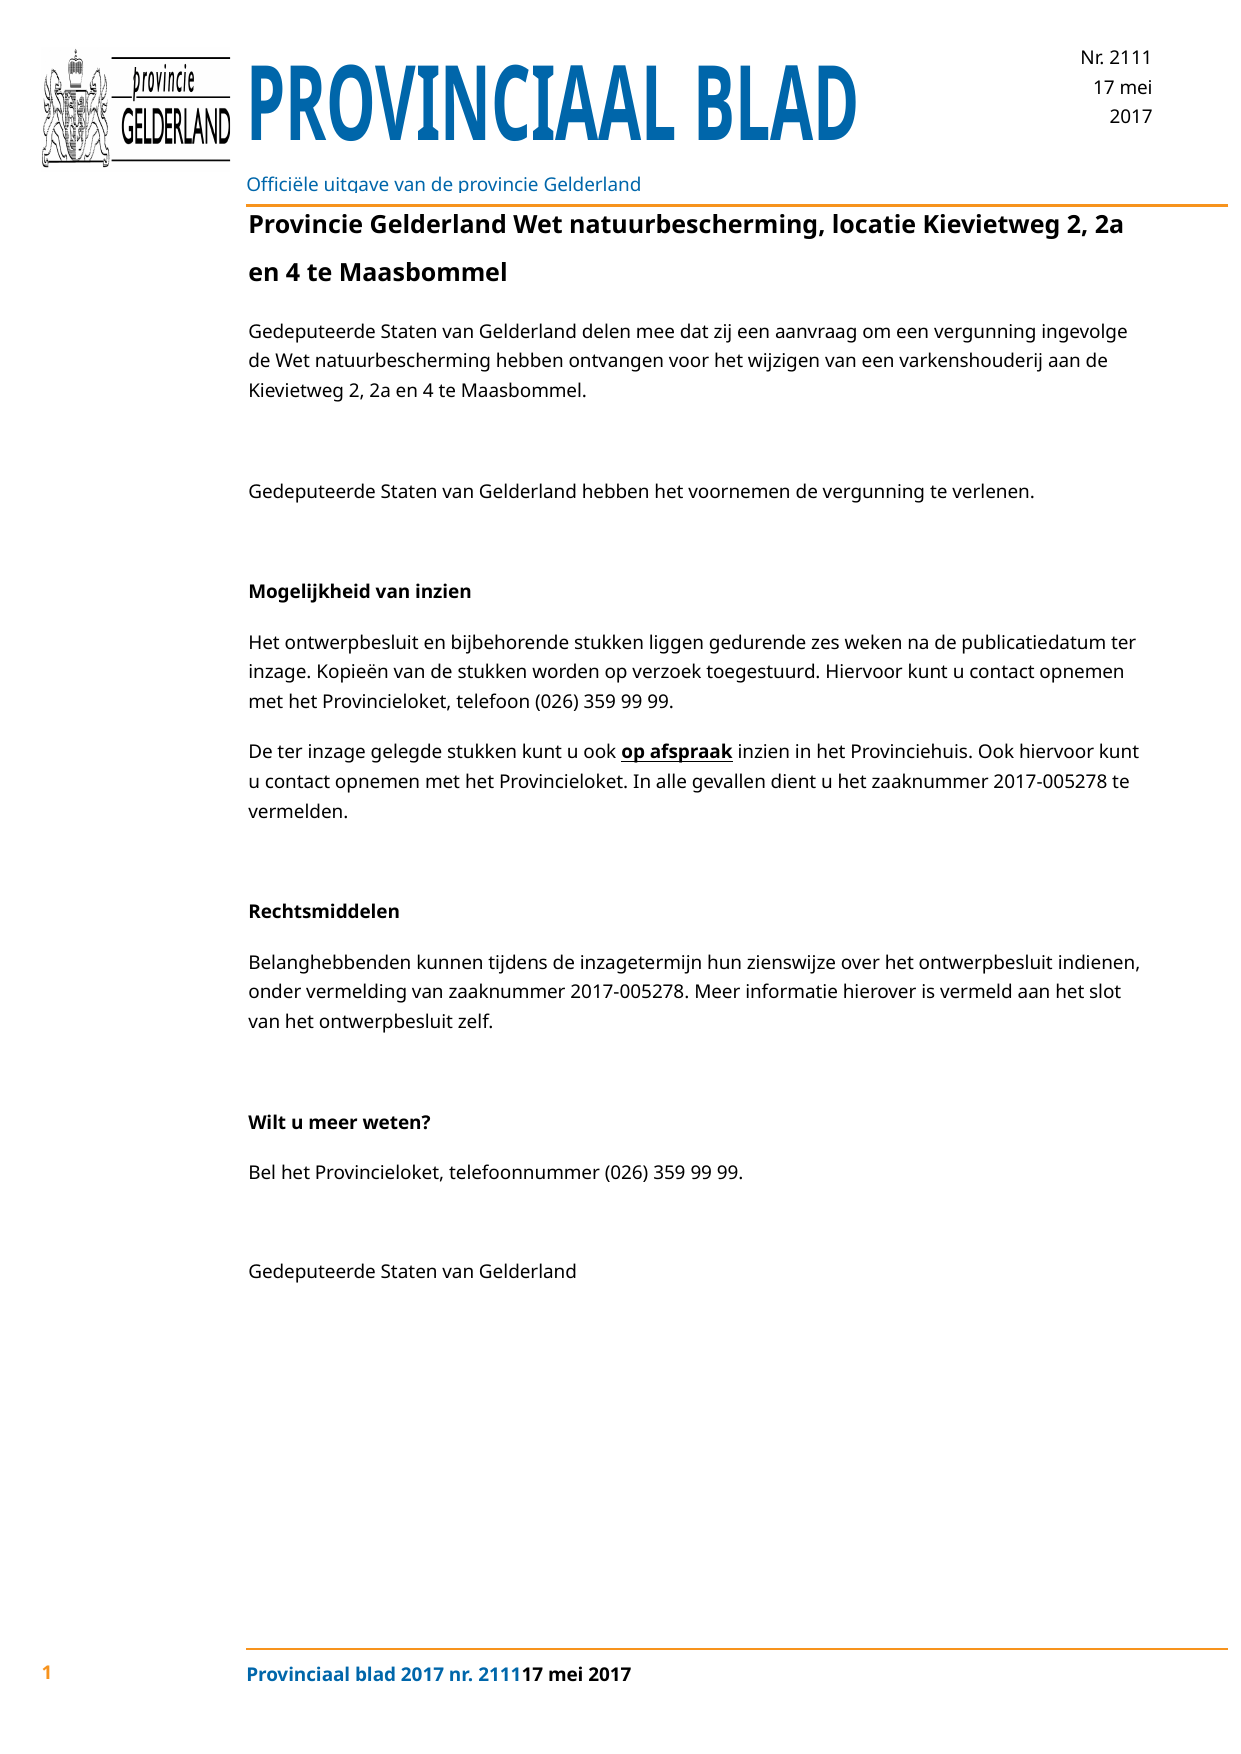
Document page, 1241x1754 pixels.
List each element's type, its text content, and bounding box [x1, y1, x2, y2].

text Rechtsmiddelen [248, 899, 1152, 924]
text Belanghebbenden kunnen tijdens de inzagetermijn hun zienswijze over het ontwerpbesluit indienen, onder vermelding van zaaknummer 2017-005278. Meer informatie hierover is vermeld aan het slot van het ontwerpbesluit zelf. [248, 949, 1152, 1034]
text Gedeputeerde Staten van Gelderland delen mee dat zij een aanvraag om een vergunning ingevolge de Wet natuurbescherming hebben ontvangen voor het wijzigen van een varkenshouderij aan de Kievietweg 2, 2a en 4 te Maasbommel. [248, 318, 1152, 403]
text Wilt u meer weten? [248, 1109, 1152, 1135]
text Provincie Gelderland Wet natuurbescherming, locatie Kievietweg 2, 2a en 4 te Maasbommel [248, 207, 1152, 288]
text Het ontwerpbesluit en bijbehorende stukken liggen gedurende zes weken na de publicatiedatum ter inzage. Kopieën van de stukken worden op verzoek toegestuurd. Hiervoor kunt u contact opnemen met het Provincieloket, telefoon (026) 359 99 99. [248, 629, 1152, 714]
text Gedeputeerde Staten van Gelderland hebben het voornemen de vergunning te verlenen. [248, 478, 1152, 504]
text Bel het Provincieloket, telefoonnummer (026) 359 99 99. [248, 1159, 1152, 1185]
text Gedeputeerde Staten van Gelderland [248, 1258, 1152, 1283]
text De ter inzage gelegde stukken kunt u ook op afspraak inzien in het Provinciehuis. Ook hiervoor kunt u contact opnemen met het Provincieloket. In alle gevallen dient u het zaaknummer 2017-005278 te vermelden. [248, 739, 1152, 824]
text Mogelijkheid van inzien [248, 579, 1152, 604]
picture [41, 47, 231, 172]
